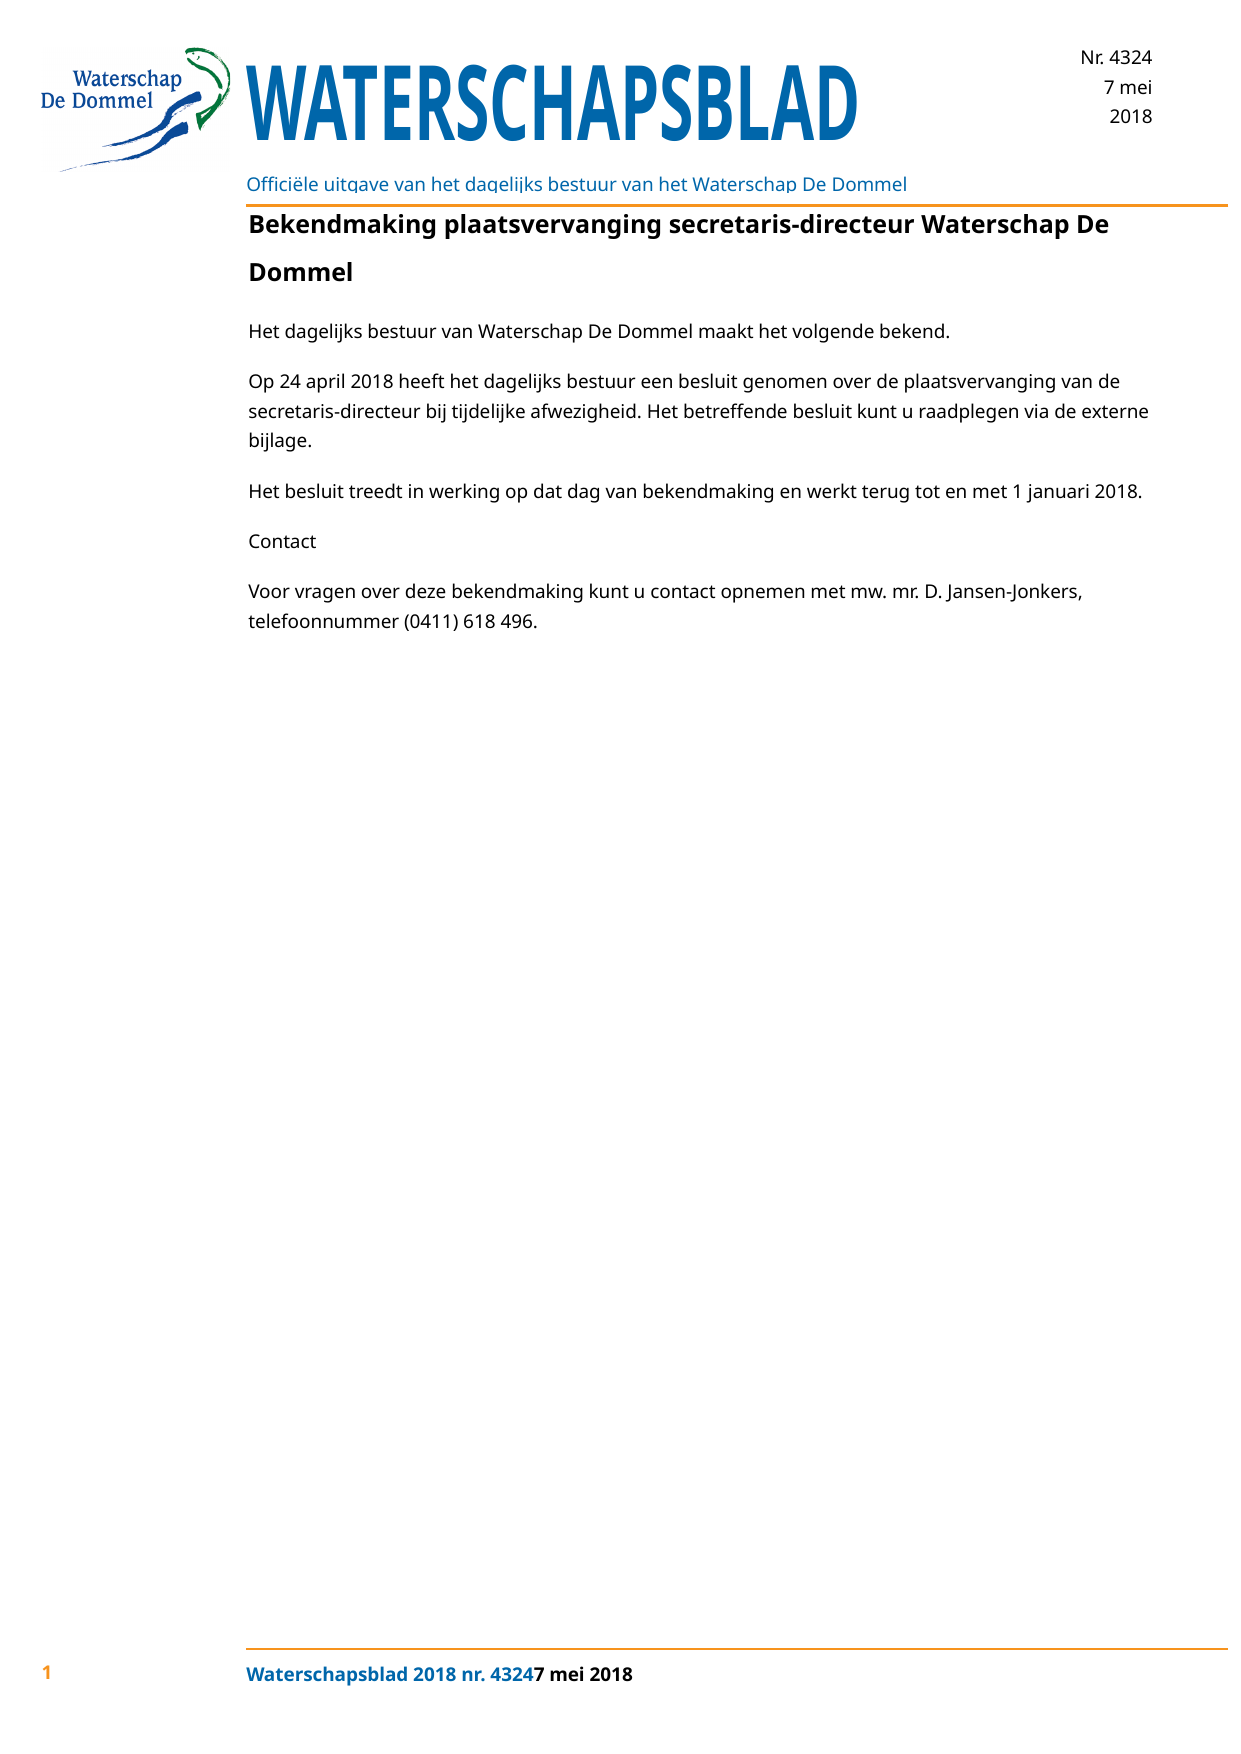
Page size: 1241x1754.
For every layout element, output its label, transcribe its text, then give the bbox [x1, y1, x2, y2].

text Op 24 april 2018 heeft het dagelijks bestuur een besluit genomen over de plaatsvervanging van de secretaris-directeur bij tijdelijke afwezigheid. Het betreffende besluit kunt u raadplegen via de externe bijlage. [248, 368, 1152, 453]
text Voor vragen over deze bekendmaking kunt u contact opnemen met mw. mr. D. Jansen-Jonkers, telefoonnummer (0411) 618 496. [248, 579, 1152, 634]
text Contact [248, 528, 1152, 554]
picture [41, 47, 231, 172]
text Het besluit treedt in werking op dat dag van bekendmaking en werkt terug tot en met 1 januari 2018. [248, 478, 1152, 504]
text Het dagelijks bestuur van Waterschap De Dommel maakt het volgende bekend. [248, 318, 1152, 344]
text Bekendmaking plaatsvervanging secretaris-directeur Waterschap De Dommel [248, 207, 1152, 288]
